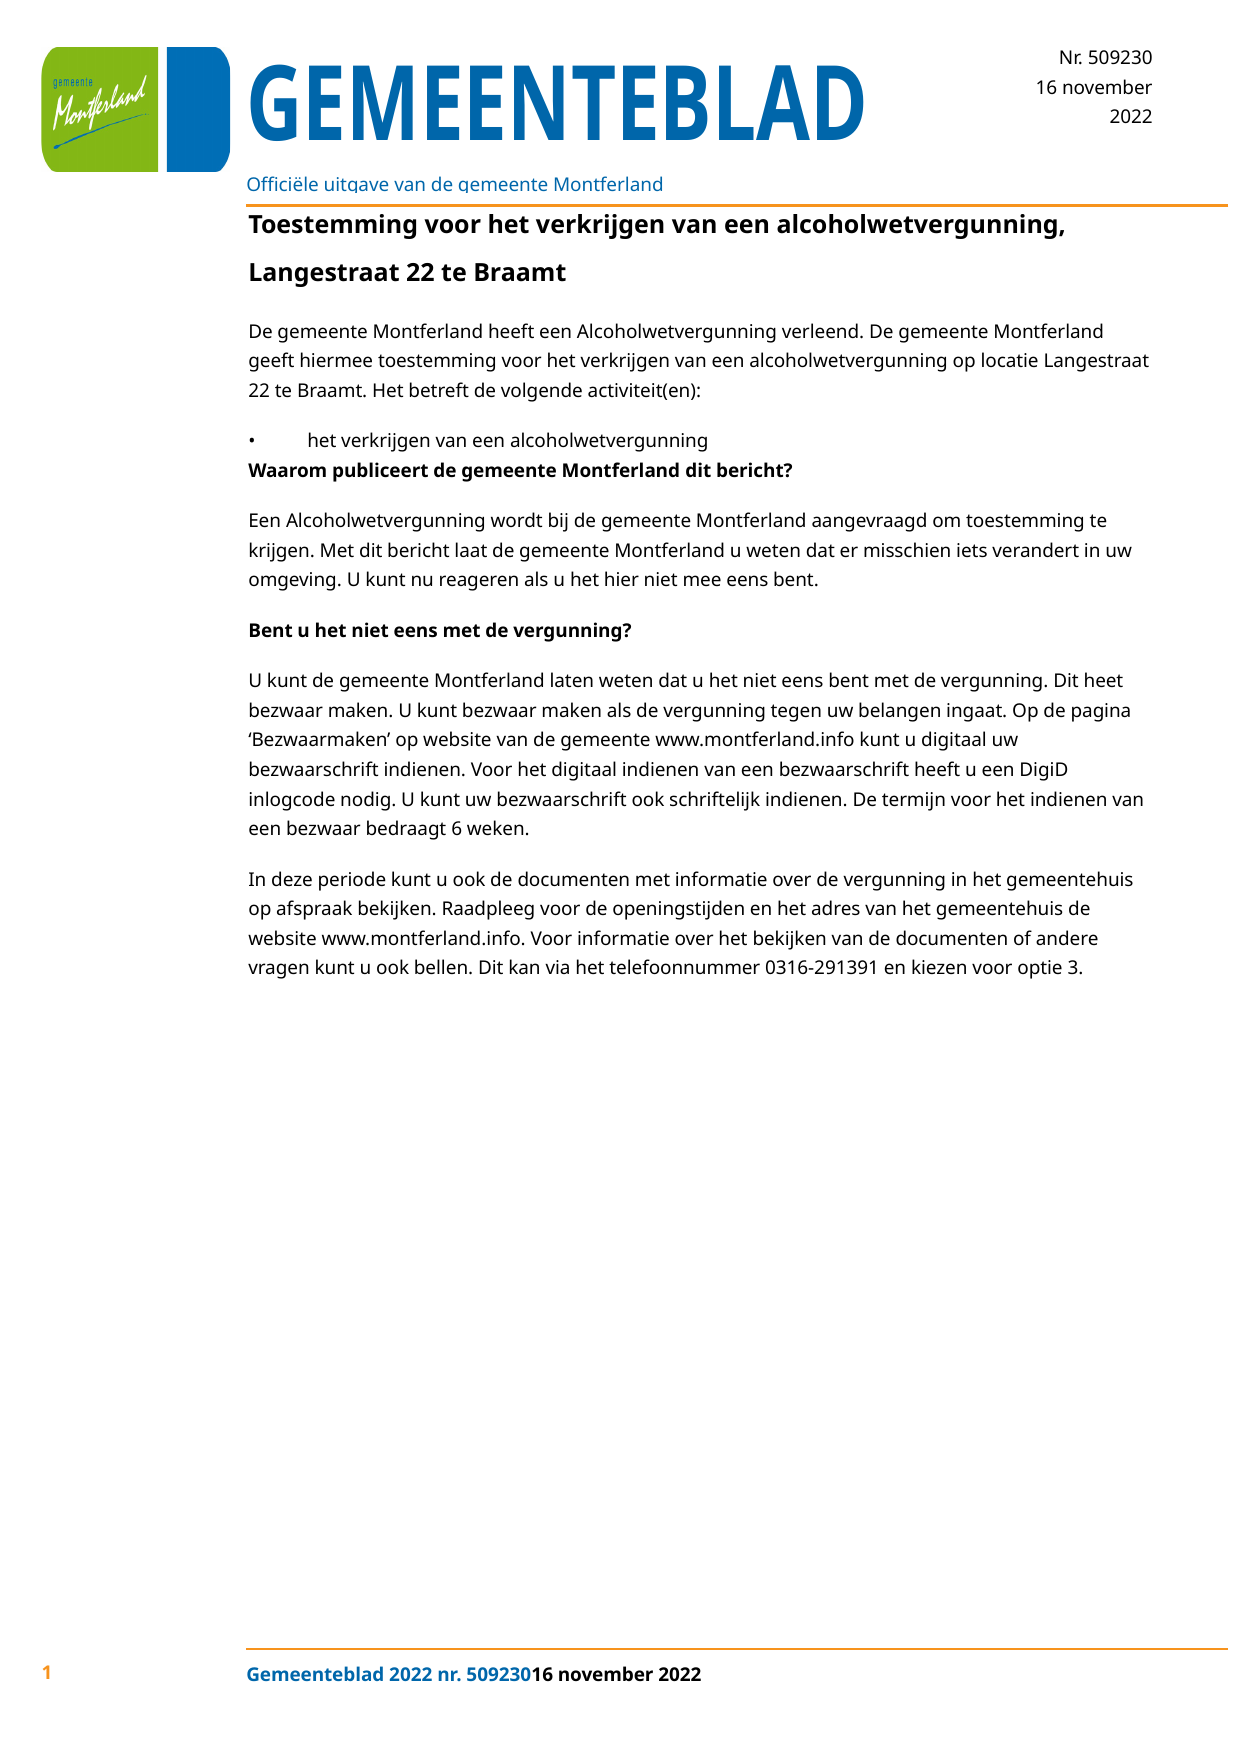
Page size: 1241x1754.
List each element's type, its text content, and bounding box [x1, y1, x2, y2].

text Waarom publiceert de gemeente Montferland dit bericht? [248, 457, 1152, 483]
text U kunt de gemeente Montferland laten weten dat u het niet eens bent met de vergunning. Dit heet bezwaar maken. U kunt bezwaar maken als de vergunning tegen uw belangen ingaat. Op de pagina ‘Bezwaarmaken’ op website van de gemeente www.montferland.info kunt u digitaal uw bezwaarschrift indienen. Voor het digitaal indienen van een bezwaarschrift heeft u een DigiD inlogcode nodig. U kunt uw bezwaarschrift ook schriftelijk indienen. De termijn voor het indienen van een bezwaar bedraagt 6 weken. [248, 667, 1152, 841]
picture [41, 47, 231, 172]
text In deze periode kunt u ook de documenten met informatie over de vergunning in het gemeentehuis op afspraak bekijken. Raadpleeg voor de openingstijden en het adres van het gemeentehuis de website www.montferland.info. Voor informatie over het bekijken van de documenten of andere vragen kunt u ook bellen. Dit kan via het telefoonnummer 0316-291391 en kiezen voor optie 3. [248, 866, 1152, 980]
list het verkrijgen van een alcoholwetvergunning [248, 427, 1152, 453]
text Toestemming voor het verkrijgen van een alcoholwetvergunning, Langestraat 22 te Braamt [248, 207, 1152, 288]
text Een Alcoholwetvergunning wordt bij de gemeente Montferland aangevraagd om toestemming te krijgen. Met dit bericht laat de gemeente Montferland u weten dat er misschien iets verandert in uw omgeving. U kunt nu reageren als u het hier niet mee eens bent. [248, 507, 1152, 592]
text Bent u het niet eens met de vergunning? [248, 617, 1152, 643]
text De gemeente Montferland heeft een Alcoholwetvergunning verleend. De gemeente Montferland geeft hiermee toestemming voor het verkrijgen van een alcoholwetvergunning op locatie Langestraat 22 te Braamt. Het betreft de volgende activiteit(en): [248, 318, 1152, 403]
